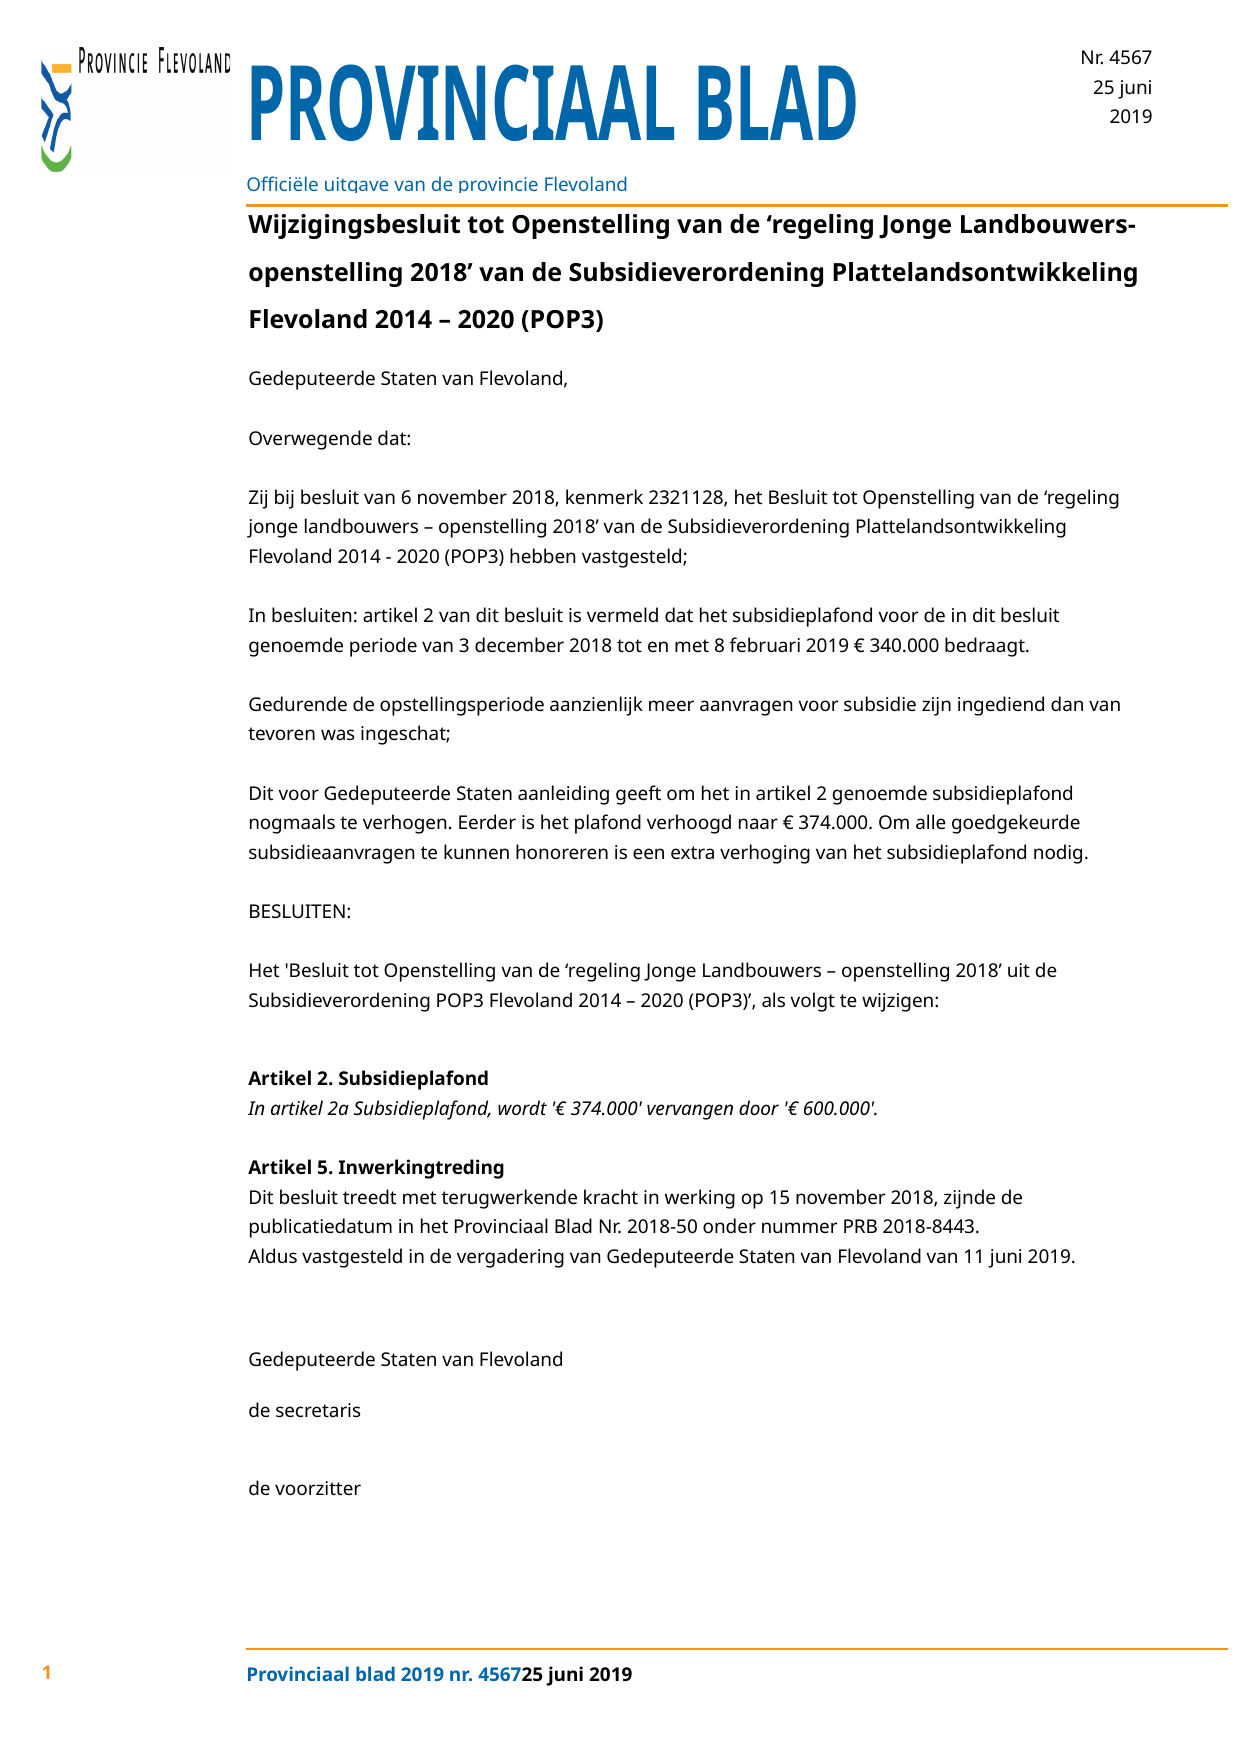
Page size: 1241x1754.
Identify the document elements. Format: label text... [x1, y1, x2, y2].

text Aldus vastgesteld in de vergadering van Gedeputeerde Staten van Flevoland van 11 juni 2019. [248, 1243, 1152, 1269]
text de secretaris [248, 1397, 1152, 1423]
text In artikel 2a Subsidieplafond, wordt '€ 374.000' vervangen door '€ 600.000'. [248, 1095, 1152, 1121]
text Gedeputeerde Staten van Flevoland [248, 1346, 1152, 1372]
text Dit voor Gedeputeerde Staten aanleiding geeft om het in artikel 2 genoemde subsidieplafond nogmaals te verhogen. Eerder is het plafond verhoogd naar € 374.000. Om alle goedgekeurde subsidieaanvragen te kunnen honoreren is een extra verhoging van het subsidieplafond nodig. [248, 780, 1152, 864]
text Overwegende dat: [248, 425, 1152, 450]
picture [41, 47, 231, 172]
text Dit besluit treedt met terugwerkende kracht in werking op 15 november 2018, zijnde de publicatiedatum in het Provinciaal Blad Nr. 2018-50 onder nummer PRB 2018-8443. [248, 1184, 1152, 1239]
text de voorzitter [248, 1475, 1152, 1500]
text Het 'Besluit tot Openstelling van de ‘regeling Jonge Landbouwers – openstelling 2018’ uit de Subsidieverordening POP3 Flevoland 2014 – 2020 (POP3)’, als volgt te wijzigen: [248, 957, 1152, 1012]
text Zij bij besluit van 6 november 2018, kenmerk 2321128, het Besluit tot Openstelling van de ‘regeling jonge landbouwers – openstelling 2018’ van de Subsidieverordening Plattelandsontwikkeling Flevoland 2014 - 2020 (POP3) hebben vastgesteld; [248, 484, 1152, 569]
text BESLUITEN: [248, 898, 1152, 924]
text Wijzigingsbesluit tot Openstelling van de ‘regeling Jonge Landbouwers-openstelling 2018’ van de Subsidieverordening Plattelandsontwikkeling Flevoland 2014 – 2020 (POP3) [248, 207, 1152, 336]
text In besluiten: artikel 2 van dit besluit is vermeld dat het subsidieplafond voor de in dit besluit genoemde periode van 3 december 2018 tot en met 8 februari 2019 € 340.000 bedraagt. [248, 602, 1152, 657]
text Gedurende de opstellingsperiode aanzienlijk meer aanvragen voor subsidie zijn ingediend dan van tevoren was ingeschat; [248, 691, 1152, 746]
text Gedeputeerde Staten van Flevoland, [248, 366, 1152, 391]
text Artikel 2. Subsidieplafond [248, 1066, 1152, 1091]
text Artikel 5. Inwerkingtreding [248, 1154, 1152, 1180]
